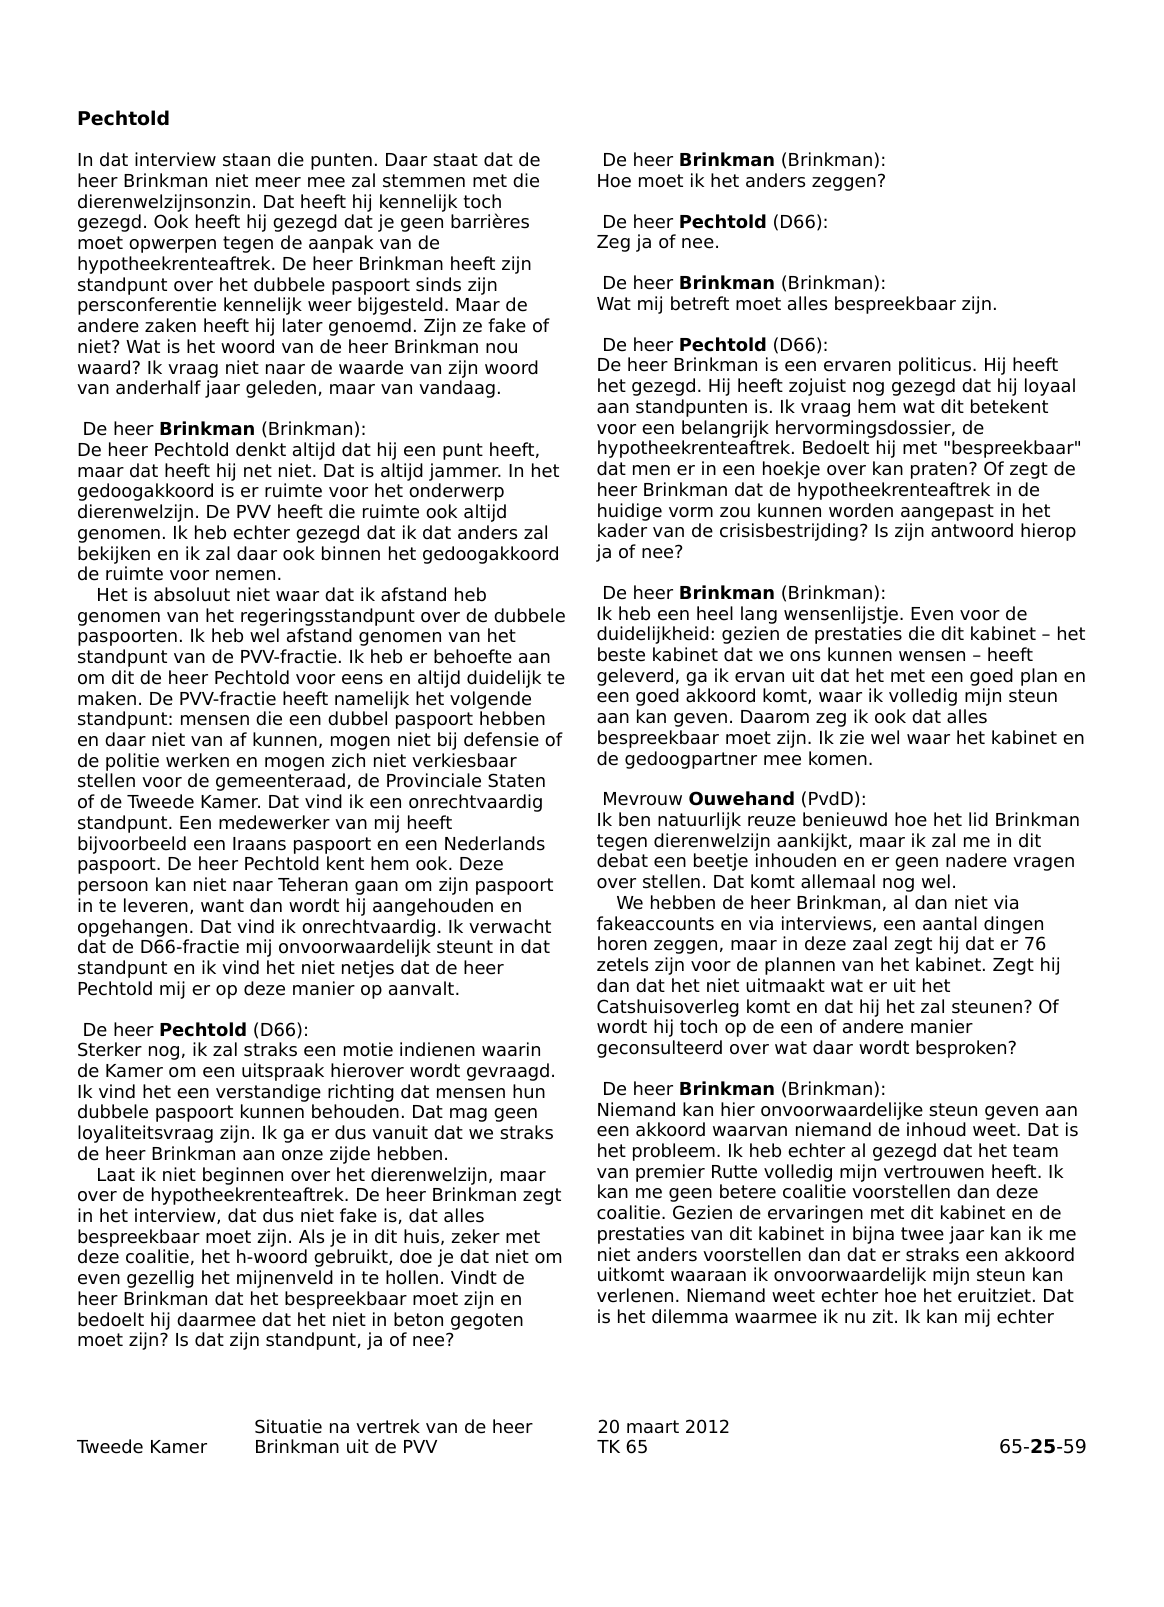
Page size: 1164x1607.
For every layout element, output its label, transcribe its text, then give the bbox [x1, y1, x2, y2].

text De heer Pechtold (D66): [77, 1019, 567, 1040]
text Het is absoluut niet waar dat ik afstand heb genomen van het regeringsstandpunt over de dubbele paspoorten. Ik heb wel afstand genomen van het standpunt van de PVV-fractie. Ik heb er behoefte aan om dit de heer Pechtold voor eens en altijd duidelijk te maken. De PVV-fractie heeft namelijk het volgende standpunt: mensen die een dubbel paspoort hebben en daar niet van af kunnen, mogen niet bij defensie of de politie werken en mogen zich niet verkiesbaar stellen voor de gemeenteraad, de Provinciale Staten of de Tweede Kamer. Dat vind ik een onrechtvaardig standpunt. Een medewerker van mij heeft bijvoorbeeld een Iraans paspoort en een Nederlands paspoort. De heer Pechtold kent hem ook. Deze persoon kan niet naar Teheran gaan om zijn paspoort in te leveren, want dan wordt hij aangehouden en opgehangen. Dat vind ik onrechtvaardig. Ik verwacht dat de D66-fractie mij onvoorwaardelijk steunt in dat standpunt en ik vind het niet netjes dat de heer Pechtold mij er op deze manier op aanvalt. [77, 585, 567, 999]
text Ik ben natuurlijk reuze benieuwd hoe het lid Brinkman tegen dierenwelzijn aankijkt, maar ik zal me in dit debat een beetje inhouden en er geen nadere vragen over stellen. Dat komt allemaal nog wel. [596, 810, 1087, 893]
text Wat mij betreft moet alles bespreekbaar zijn. [596, 294, 1087, 314]
text Hoe moet ik het anders zeggen? [596, 171, 1087, 192]
text De heer Brinkman is een ervaren politicus. Hij heeft het gezegd. Hij heeft zojuist nog gezegd dat hij loyaal aan standpunten is. Ik vraag hem wat dit betekent voor een belangrijk hervormingsdossier, de hypotheekrenteaftrek. Bedoelt hij met "bespreekbaar" dat men er in een hoekje over kan praten? Of zegt de heer Brinkman dat de hypotheekrenteaftrek in de huidige vorm zou kunnen worden aangepast in het kader van de crisisbestrijding? Is zijn antwoord hierop ja of nee? [596, 355, 1087, 563]
text We hebben de heer Brinkman, al dan niet via fakeaccounts en via interviews, een aantal dingen horen zeggen, maar in deze zaal zegt hij dat er 76 zetels zijn voor de plannen van het kabinet. Zegt hij dan dat het niet uitmaakt wat er uit het Catshuisoverleg komt en dat hij het zal steunen? Of wordt hij toch op de een of andere manier geconsulteerd over wat daar wordt besproken? [596, 893, 1087, 1059]
text De heer Brinkman (Brinkman): [77, 419, 567, 440]
text De heer Pechtold (D66): [596, 334, 1087, 355]
text De heer Pechtold denkt altijd dat hij een punt heeft, maar dat heeft hij net niet. Dat is altijd jammer. In het gedoogakkoord is er ruimte voor het onderwerp dierenwelzijn. De PVV heeft die ruimte ook altijd genomen. Ik heb echter gezegd dat ik dat anders zal bekijken en ik zal daar ook binnen het gedoogakkoord de ruimte voor nemen. [77, 440, 567, 585]
text In dat interview staan die punten. Daar staat dat de heer Brinkman niet meer mee zal stemmen met die dierenwelzijnsonzin. Dat heeft hij kennelijk toch gezegd. Ook heeft hij gezegd dat je geen barrières moet opwerpen tegen de aanpak van de hypotheekrenteaftrek. De heer Brinkman heeft zijn standpunt over het dubbele paspoort sinds zijn persconferentie kennelijk weer bijgesteld. Maar de andere zaken heeft hij later genoemd. Zijn ze fake of niet? Wat is het woord van de heer Brinkman nou waard? Ik vraag niet naar de waarde van zijn woord van anderhalf jaar geleden, maar van vandaag. [77, 150, 567, 399]
text De heer Brinkman (Brinkman): [596, 583, 1087, 603]
text Niemand kan hier onvoorwaardelijke steun geven aan een akkoord waarvan niemand de inhoud weet. Dat is het probleem. Ik heb echter al gezegd dat het team van premier Rutte volledig mijn vertrouwen heeft. Ik kan me geen betere coalitie voorstellen dan deze coalitie. Gezien de ervaringen met dit kabinet en de prestaties van dit kabinet in bijna twee jaar kan ik me niet anders voorstellen dan dat er straks een akkoord uitkomt waaraan ik onvoorwaardelijk mijn steun kan verlenen. Niemand weet echter hoe het eruitziet. Dat is het dilemma waarmee ik nu zit. Ik kan mij echter [596, 1099, 1087, 1327]
text De heer Brinkman (Brinkman): [596, 273, 1087, 294]
text Mevrouw Ouwehand (PvdD): [596, 789, 1087, 810]
text De heer Brinkman (Brinkman): [596, 1079, 1087, 1099]
text Ik heb een heel lang wensenlijstje. Even voor de duidelijkheid: gezien de prestaties die dit kabinet – het beste kabinet dat we ons kunnen wensen – heeft geleverd, ga ik ervan uit dat het met een goed plan en een goed akkoord komt, waar ik volledig mijn steun aan kan geven. Daarom zeg ik ook dat alles bespreekbaar moet zijn. Ik zie wel waar het kabinet en de gedoogpartner mee komen. [596, 603, 1087, 769]
text De heer Pechtold (D66): [596, 212, 1087, 232]
text De heer Brinkman (Brinkman): [596, 150, 1087, 171]
text Zeg ja of nee. [596, 232, 1087, 253]
text Laat ik niet beginnen over het dierenwelzijn, maar over de hypotheekrenteaftrek. De heer Brinkman zegt in het interview, dat dus niet fake is, dat alles bespreekbaar moet zijn. Als je in dit huis, zeker met deze coalitie, het h-woord gebruikt, doe je dat niet om even gezellig het mijnenveld in te hollen. Vindt de heer Brinkman dat het bespreekbaar moet zijn en bedoelt hij daarmee dat het niet in beton gegoten moet zijn? Is dat zijn standpunt, ja of nee? [77, 1164, 567, 1351]
text Sterker nog, ik zal straks een motie indienen waarin de Kamer om een uitspraak hierover wordt gevraagd. Ik vind het een verstandige richting dat mensen hun dubbele paspoort kunnen behouden. Dat mag geen loyaliteitsvraag zijn. Ik ga er dus vanuit dat we straks de heer Brinkman aan onze zijde hebben. [77, 1040, 567, 1164]
